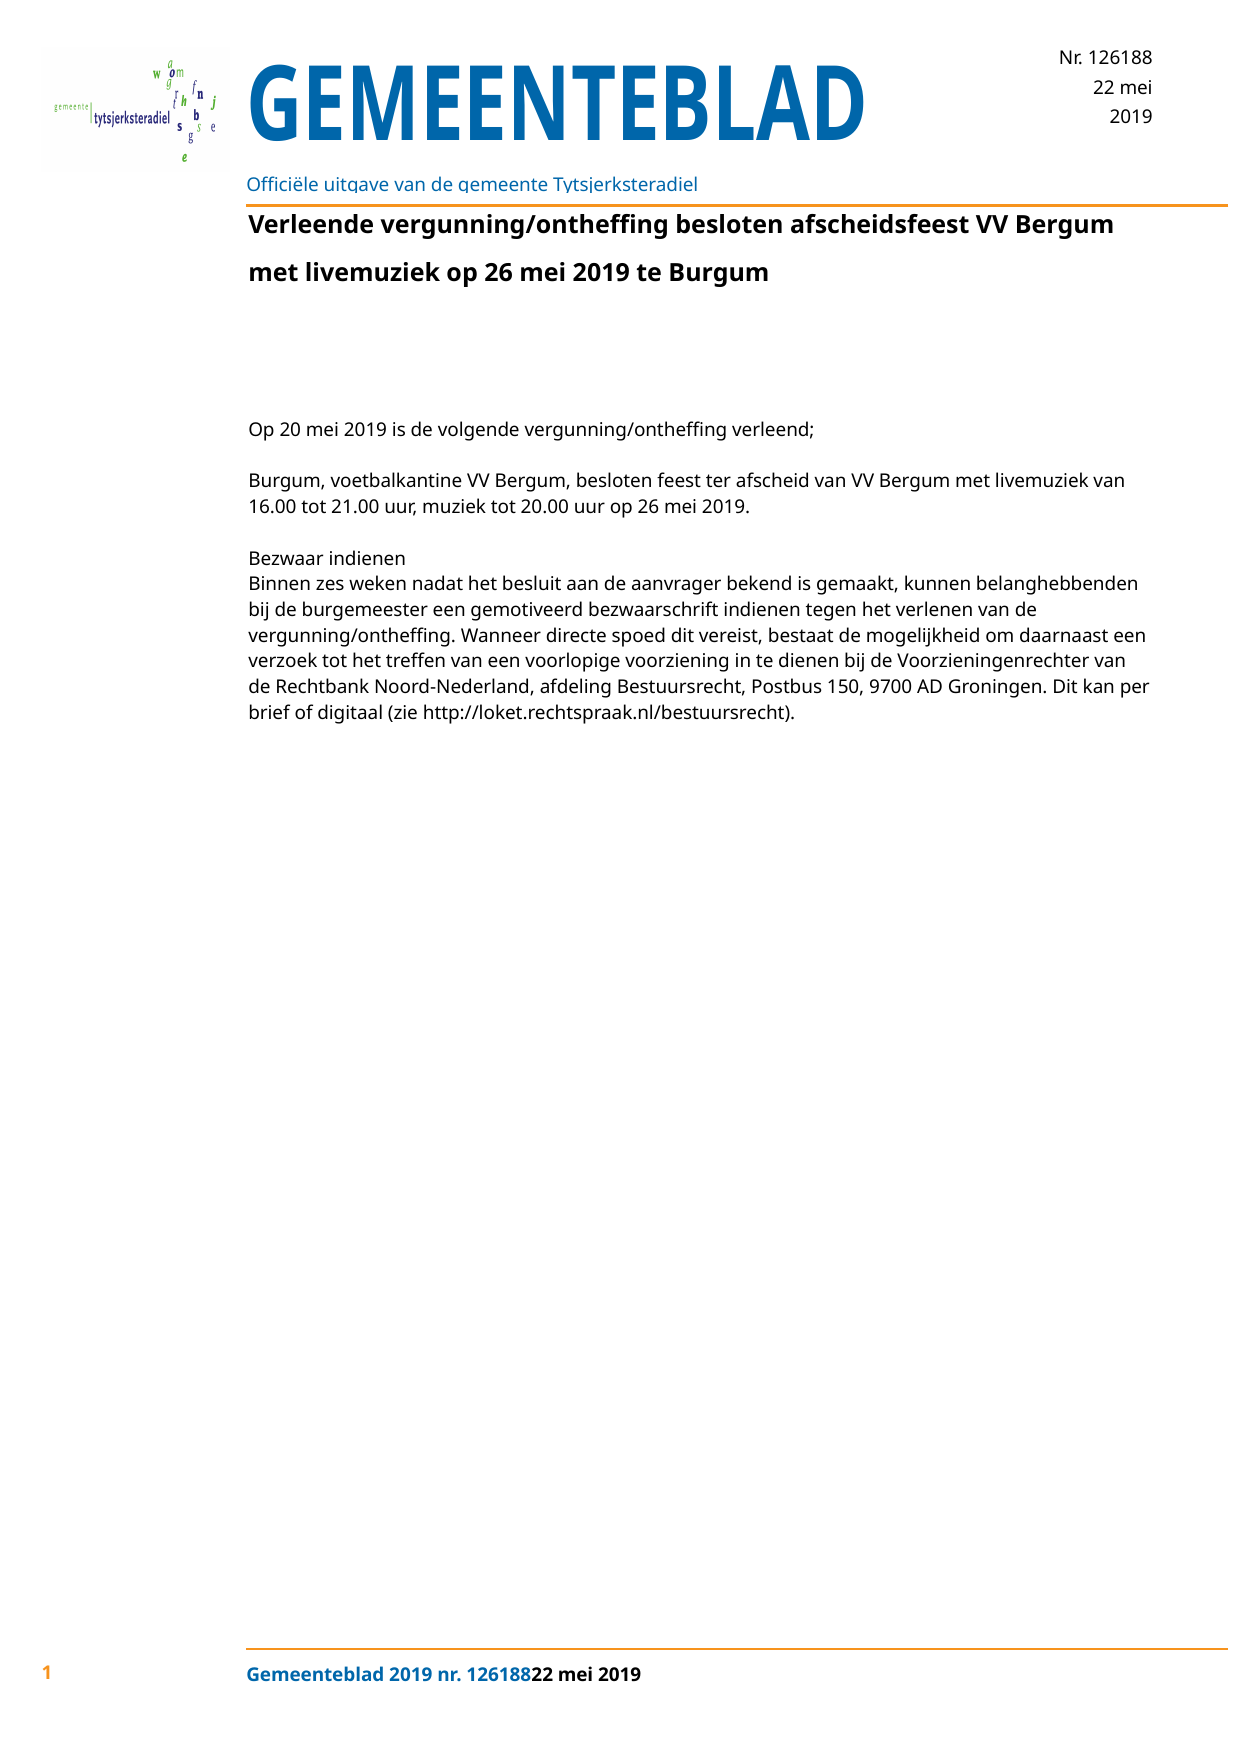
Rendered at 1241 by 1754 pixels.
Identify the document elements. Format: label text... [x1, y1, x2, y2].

text Verleende vergunning/ontheffing besloten afscheidsfeest VV Bergum met livemuziek op 26 mei 2019 te Burgum [248, 207, 1152, 288]
text Binnen zes weken nadat het besluit aan de aanvrager bekend is gemaakt, kunnen belanghebbenden bij de burgemeester een gemotiveerd bezwaarschrift indienen tegen het verlenen van de vergunning/ontheffing. Wanneer directe spoed dit vereist, bestaat de mogelijkheid om daarnaast een verzoek tot het treffen van een voorlopige voorziening in te dienen bij de Voorzieningenrechter van de Rechtbank Noord-Nederland, afdeling Bestuursrecht, Postbus 150, 9700 AD Groningen. Dit kan per brief of digitaal (zie http://loket.rechtspraak.nl/bestuursrecht). [248, 571, 1152, 725]
picture [41, 47, 231, 172]
text Burgum, voetbalkantine VV Bergum, besloten feest ter afscheid van VV Bergum met livemuziek van 16.00 tot 21.00 uur, muziek tot 20.00 uur op 26 mei 2019. [248, 468, 1152, 519]
text Bezwaar indienen [248, 545, 1152, 571]
text Op 20 mei 2019 is de volgende vergunning/ontheffing verleend; [248, 416, 1152, 442]
